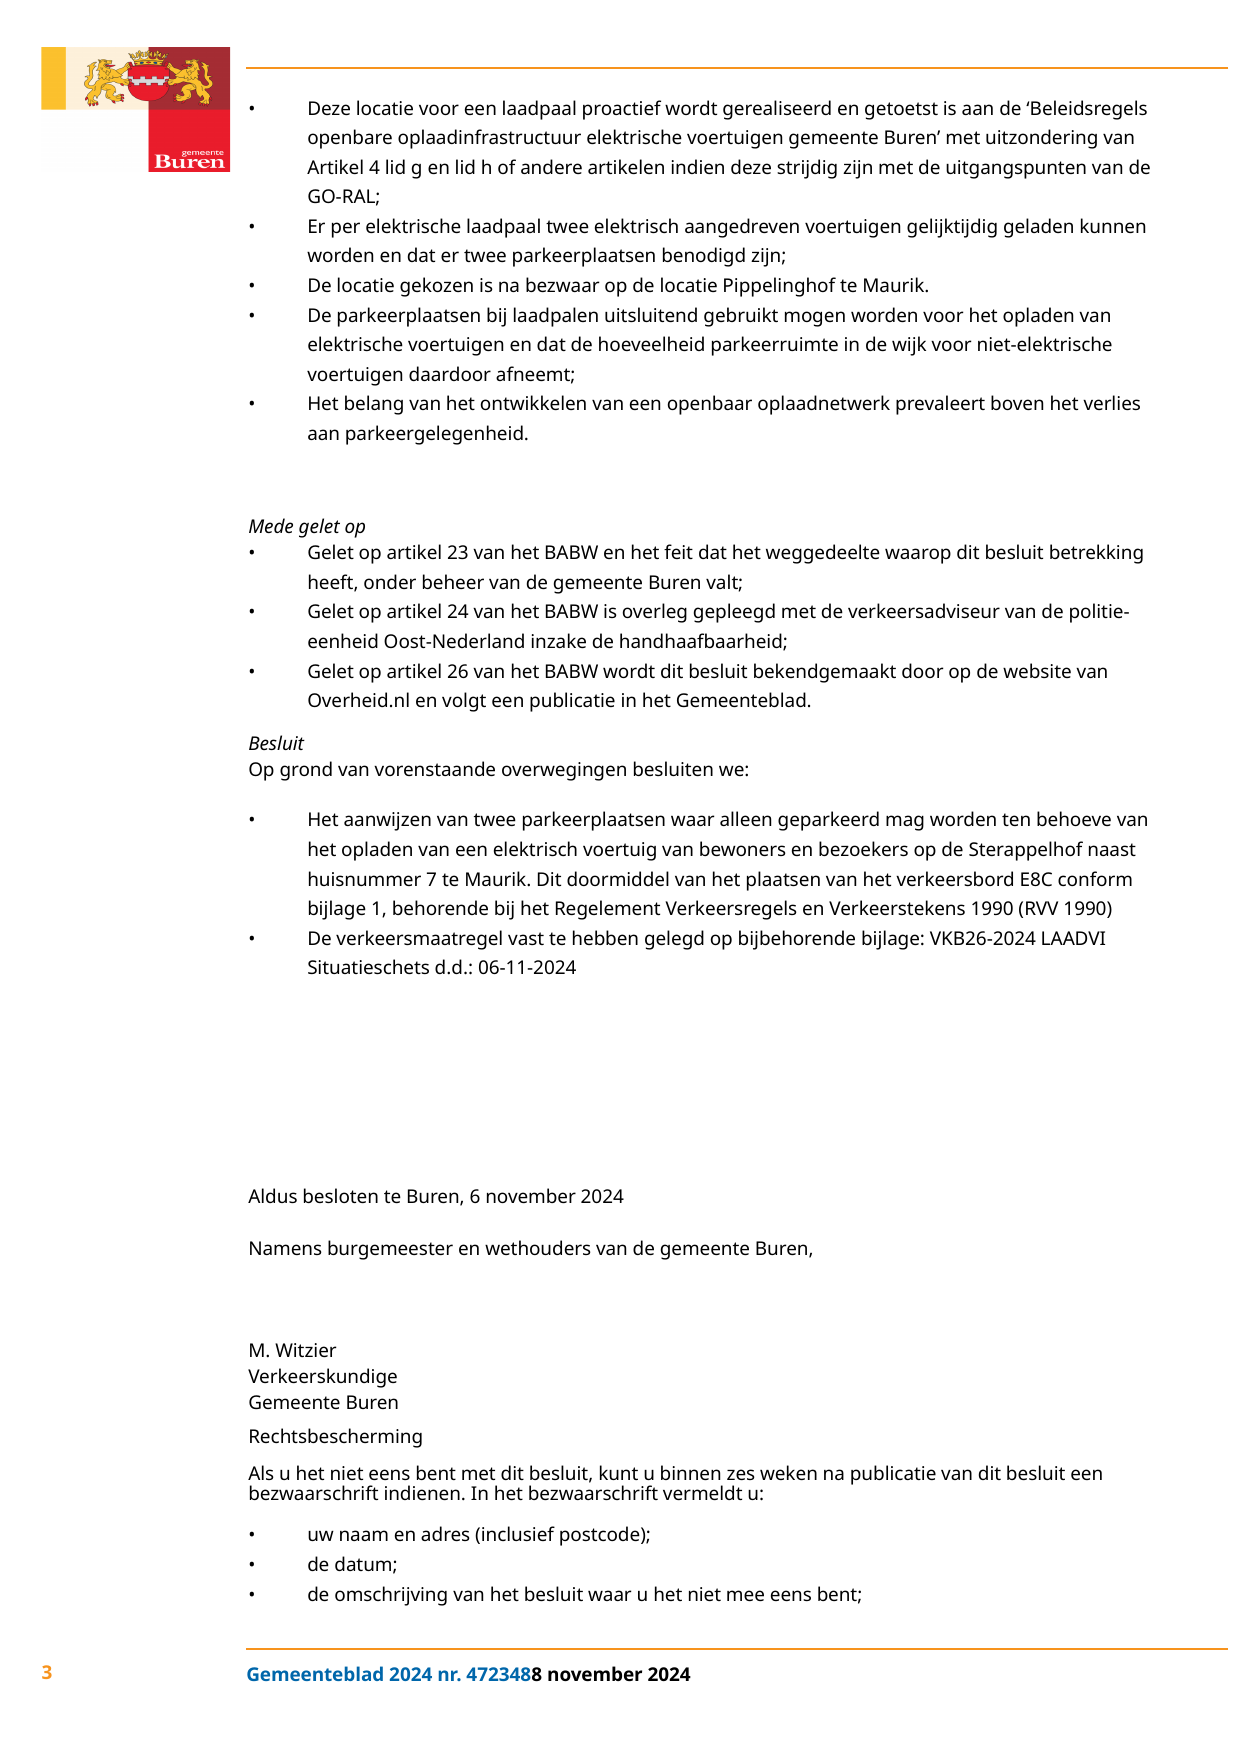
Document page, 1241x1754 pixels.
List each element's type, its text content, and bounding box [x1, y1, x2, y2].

list Er per elektrische laadpaal twee elektrisch aangedreven voertuigen gelijktijdig geladen kunnen worden en dat er twee parkeerplaatsen benodigd zijn; [248, 213, 1152, 268]
list Gelet op artikel 23 van het BABW en het feit dat het weggedeelte waarop dit besluit betrekking heeft, onder beheer van de gemeente Buren valt; [248, 539, 1152, 595]
text Verkeerskundige [248, 1363, 1152, 1389]
list Het belang van het ontwikkelen van een openbaar oplaadnetwerk prevaleert boven het verlies aan parkeergelegenheid. [248, 391, 1152, 446]
text M. Witzier [248, 1338, 1152, 1363]
text Aldus besloten te Buren, 6 november 2024 [248, 1183, 1152, 1209]
text Op grond van vorenstaande overwegingen besluiten we: [248, 756, 1152, 782]
text Besluit [248, 731, 1152, 756]
list Gelet op artikel 26 van het BABW wordt dit besluit bekendgemaakt door op de website van Overheid.nl en volgt een publicatie in het Gemeenteblad. [248, 658, 1152, 713]
text Gemeente Buren [248, 1389, 1152, 1415]
list Deze locatie voor een laadpaal proactief wordt gerealiseerd en getoetst is aan de ‘Beleidsregels openbare oplaadinfrastructuur elektrische voertuigen gemeente Buren’ met uitzondering van Artikel 4 lid g en lid h of andere artikelen indien deze strijdig zijn met de uitgangspunten van de GO-RAL; [248, 95, 1152, 209]
text Rechtsbescherming [248, 1428, 1152, 1448]
list Gelet op artikel 24 van het BABW is overleg gepleegd met de verkeersadviseur van de politie-eenheid Oost-Nederland inzake de handhaafbaarheid; [248, 599, 1152, 654]
text Namens burgemeester en wethouders van de gemeente Buren, [248, 1235, 1152, 1260]
list de datum; [248, 1551, 1152, 1577]
text Mede gelet op [248, 514, 1152, 539]
list Het aanwijzen van twee parkeerplaatsen waar alleen geparkeerd mag worden ten behoeve van het opladen van een elektrisch voertuig van bewoners en bezoekers op de Sterappelhof naast huisnummer 7 te Maurik. Dit doormiddel van het plaatsen van het verkeersbord E8C conform bijlage 1, behorende bij het Regelement Verkeersregels en Verkeerstekens 1990 (RVV 1990) [248, 807, 1152, 921]
list de omschrijving van het besluit waar u het niet mee eens bent; [248, 1581, 1152, 1607]
list De parkeerplaatsen bij laadpalen uitsluitend gebruikt mogen worden voor het opladen van elektrische voertuigen en dat de hoeveelheid parkeerruimte in de wijk voor niet-elektrische voertuigen daardoor afneemt; [248, 302, 1152, 387]
list De locatie gekozen is na bezwaar op de locatie Pippelinghof te Maurik. [248, 272, 1152, 298]
text Als u het niet eens bent met dit besluit, kunt u binnen zes weken na publicatie van dit besluit een bezwaarschrift indienen. In het bezwaarschrift vermeldt u: [248, 1465, 1152, 1504]
list De verkeersmaatregel vast te hebben gelegd op bijbehorende bijlage: VKB26-2024 LAADVI Situatieschets d.d.: 06-11-2024 [248, 925, 1152, 980]
picture [41, 47, 231, 172]
list uw naam en adres (inclusief postcode); [248, 1522, 1152, 1547]
